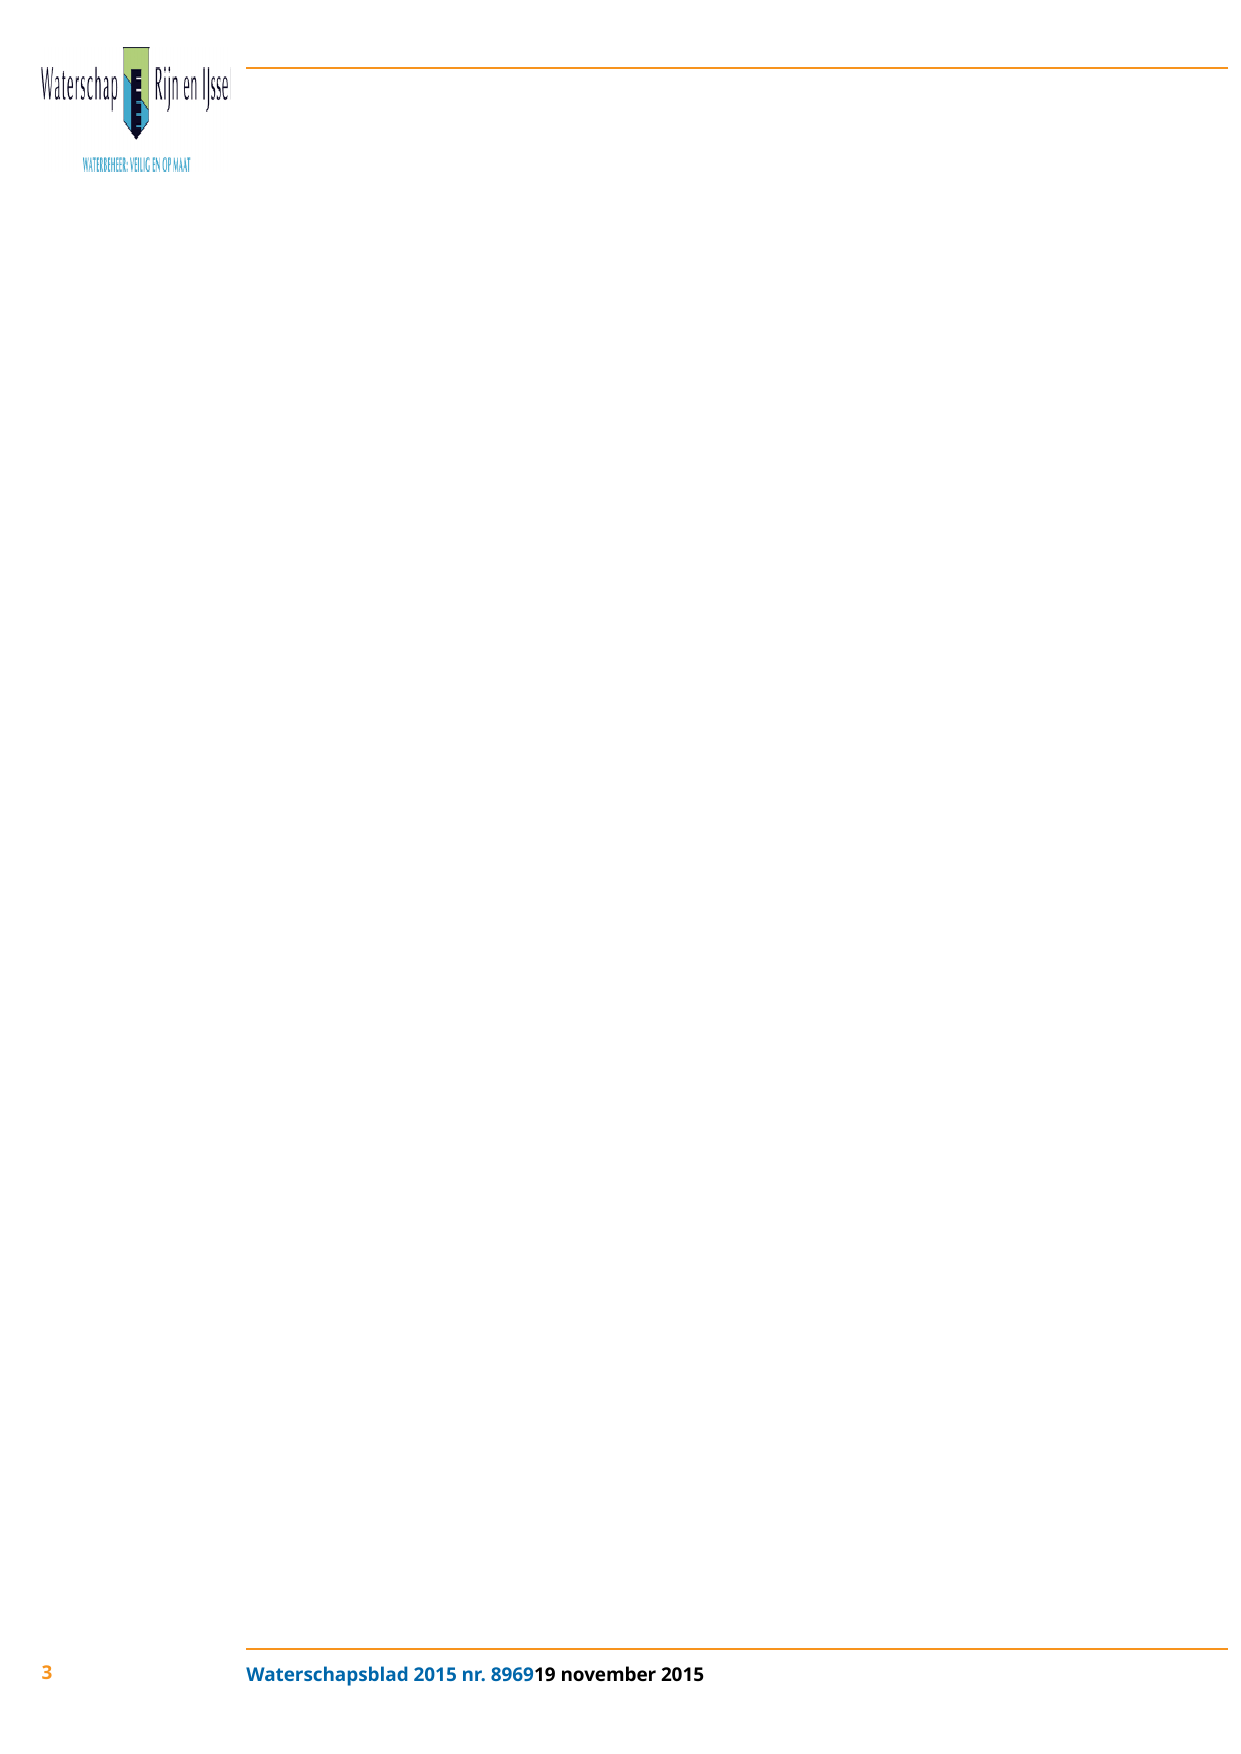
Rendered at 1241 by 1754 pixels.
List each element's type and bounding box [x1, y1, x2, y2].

picture [41, 47, 231, 172]
